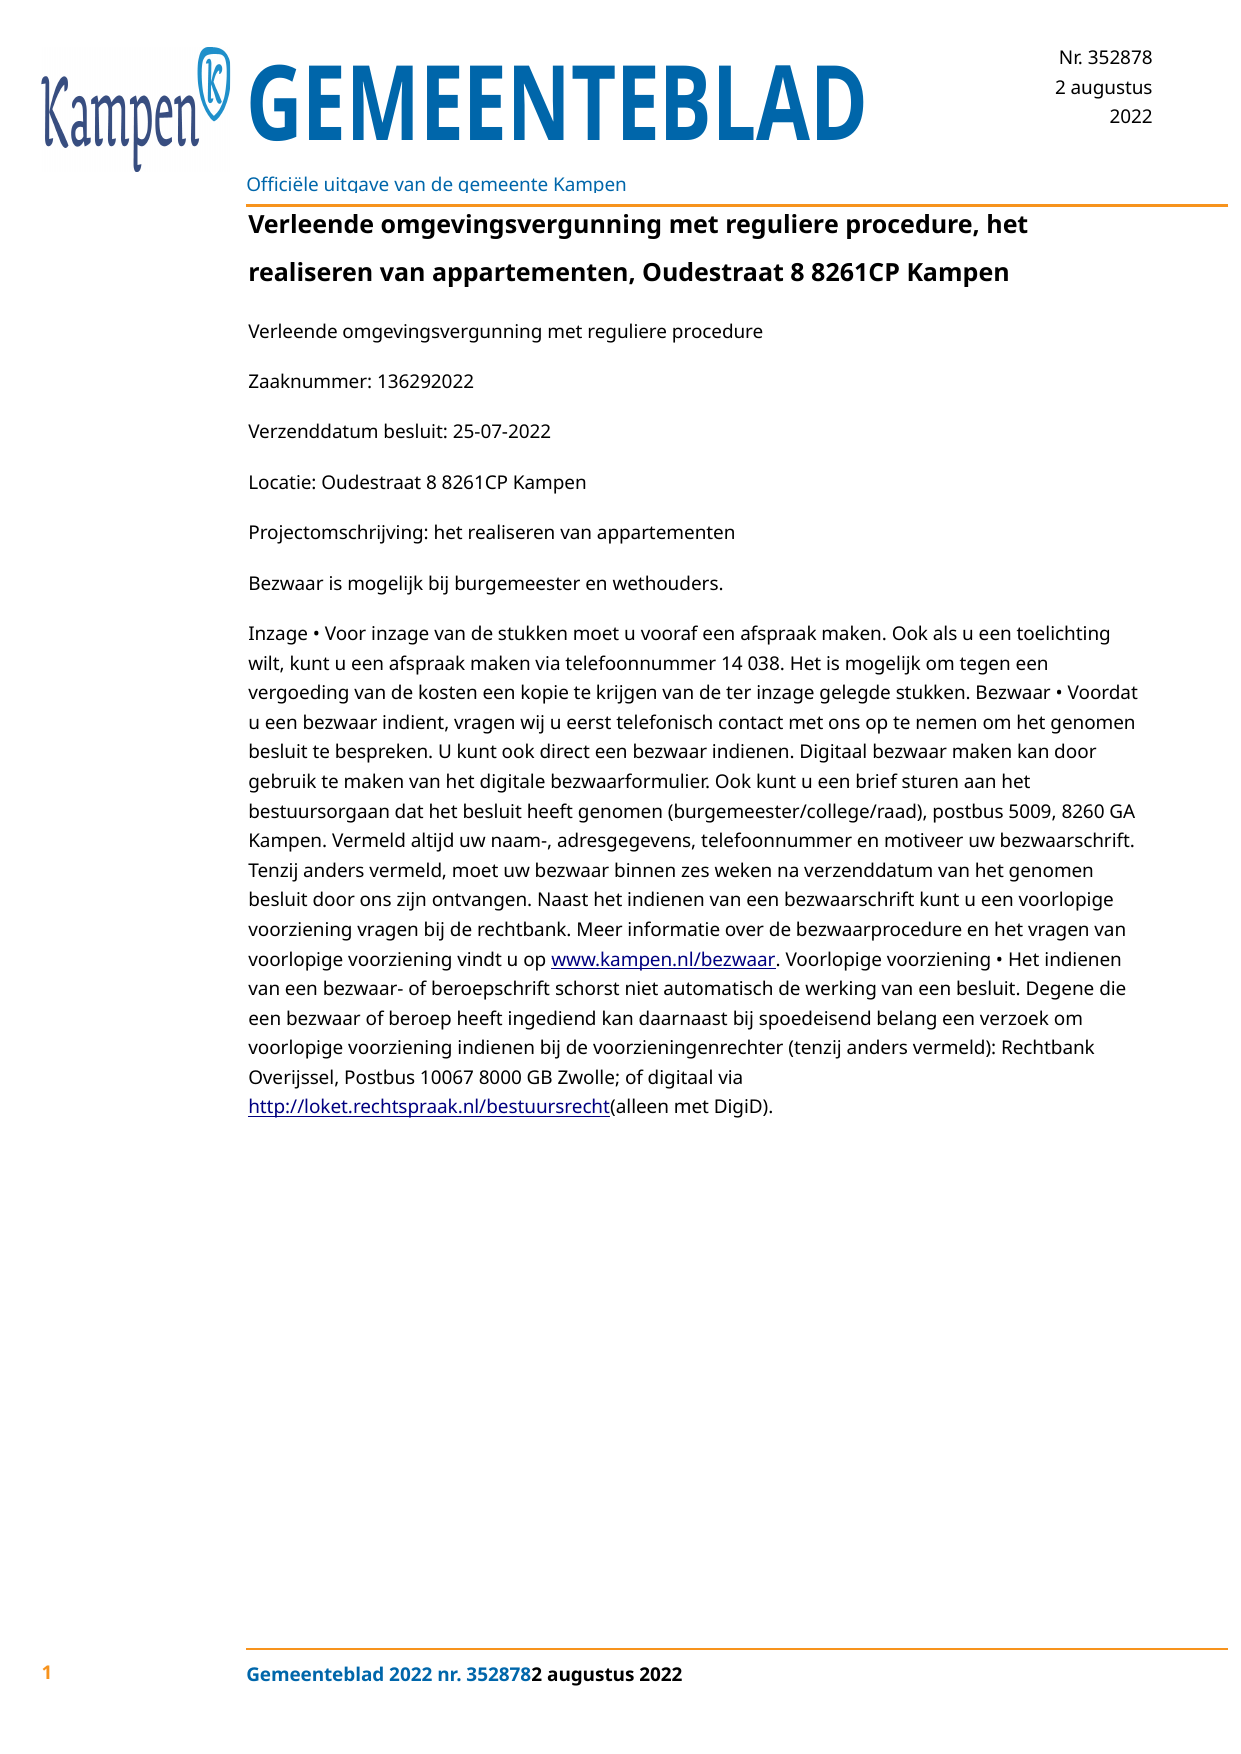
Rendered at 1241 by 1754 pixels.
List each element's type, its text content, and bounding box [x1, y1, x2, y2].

text Verleende omgevingsvergunning met reguliere procedure, het realiseren van appartementen, Oudestraat 8 8261CP Kampen [248, 207, 1152, 288]
picture [41, 47, 231, 172]
text Bezwaar is mogelijk bij burgemeester en wethouders. [248, 570, 1152, 596]
text Zaaknummer: 136292022 [248, 368, 1152, 394]
text Projectomschrijving: het realiseren van appartementen [248, 519, 1152, 545]
text Verzenddatum besluit: 25-07-2022 [248, 419, 1152, 444]
text Locatie: Oudestraat 8 8261CP Kampen [248, 469, 1152, 495]
text Verleende omgevingsvergunning met reguliere procedure [248, 318, 1152, 344]
text Inzage • Voor inzage van de stukken moet u vooraf een afspraak maken. Ook als u een toelichting wilt, kunt u een afspraak maken via telefoonnummer 14 038. Het is mogelijk om tegen een vergoeding van de kosten een kopie te krijgen van de ter inzage gelegde stukken. Bezwaar • Voordat u een bezwaar indient, vragen wij u eerst telefonisch contact met ons op te nemen om het genomen besluit te bespreken. U kunt ook direct een bezwaar indienen. Digitaal bezwaar maken kan door gebruik te maken van het digitale bezwaarformulier. Ook kunt u een brief sturen aan het bestuursorgaan dat het besluit heeft genomen (burgemeester/college/raad), postbus 5009, 8260 GA Kampen. Vermeld altijd uw naam-, adresgegevens, telefoonnummer en motiveer uw bezwaarschrift. Tenzij anders vermeld, moet uw bezwaar binnen zes weken na verzenddatum van het genomen besluit door ons zijn ontvangen. Naast het indienen van een bezwaarschrift kunt u een voorlopige voorziening vragen bij de rechtbank. Meer informatie over de bezwaarprocedure en het vragen van voorlopige voorziening vindt u op www.kampen.nl/bezwaar. Voorlopige voorziening • Het indienen van een bezwaar- of beroepschrift schorst niet automatisch de werking van een besluit. Degene die een bezwaar of beroep heeft ingediend kan daarnaast bij spoedeisend belang een verzoek om voorlopige voorziening indienen bij de voorzieningenrechter (tenzij anders vermeld): Rechtbank Overijssel, Postbus 10067 8000 GB Zwolle; of digitaal via http://loket.rechtspraak.nl/bestuursrecht(alleen met DigiD). [248, 620, 1152, 1119]
